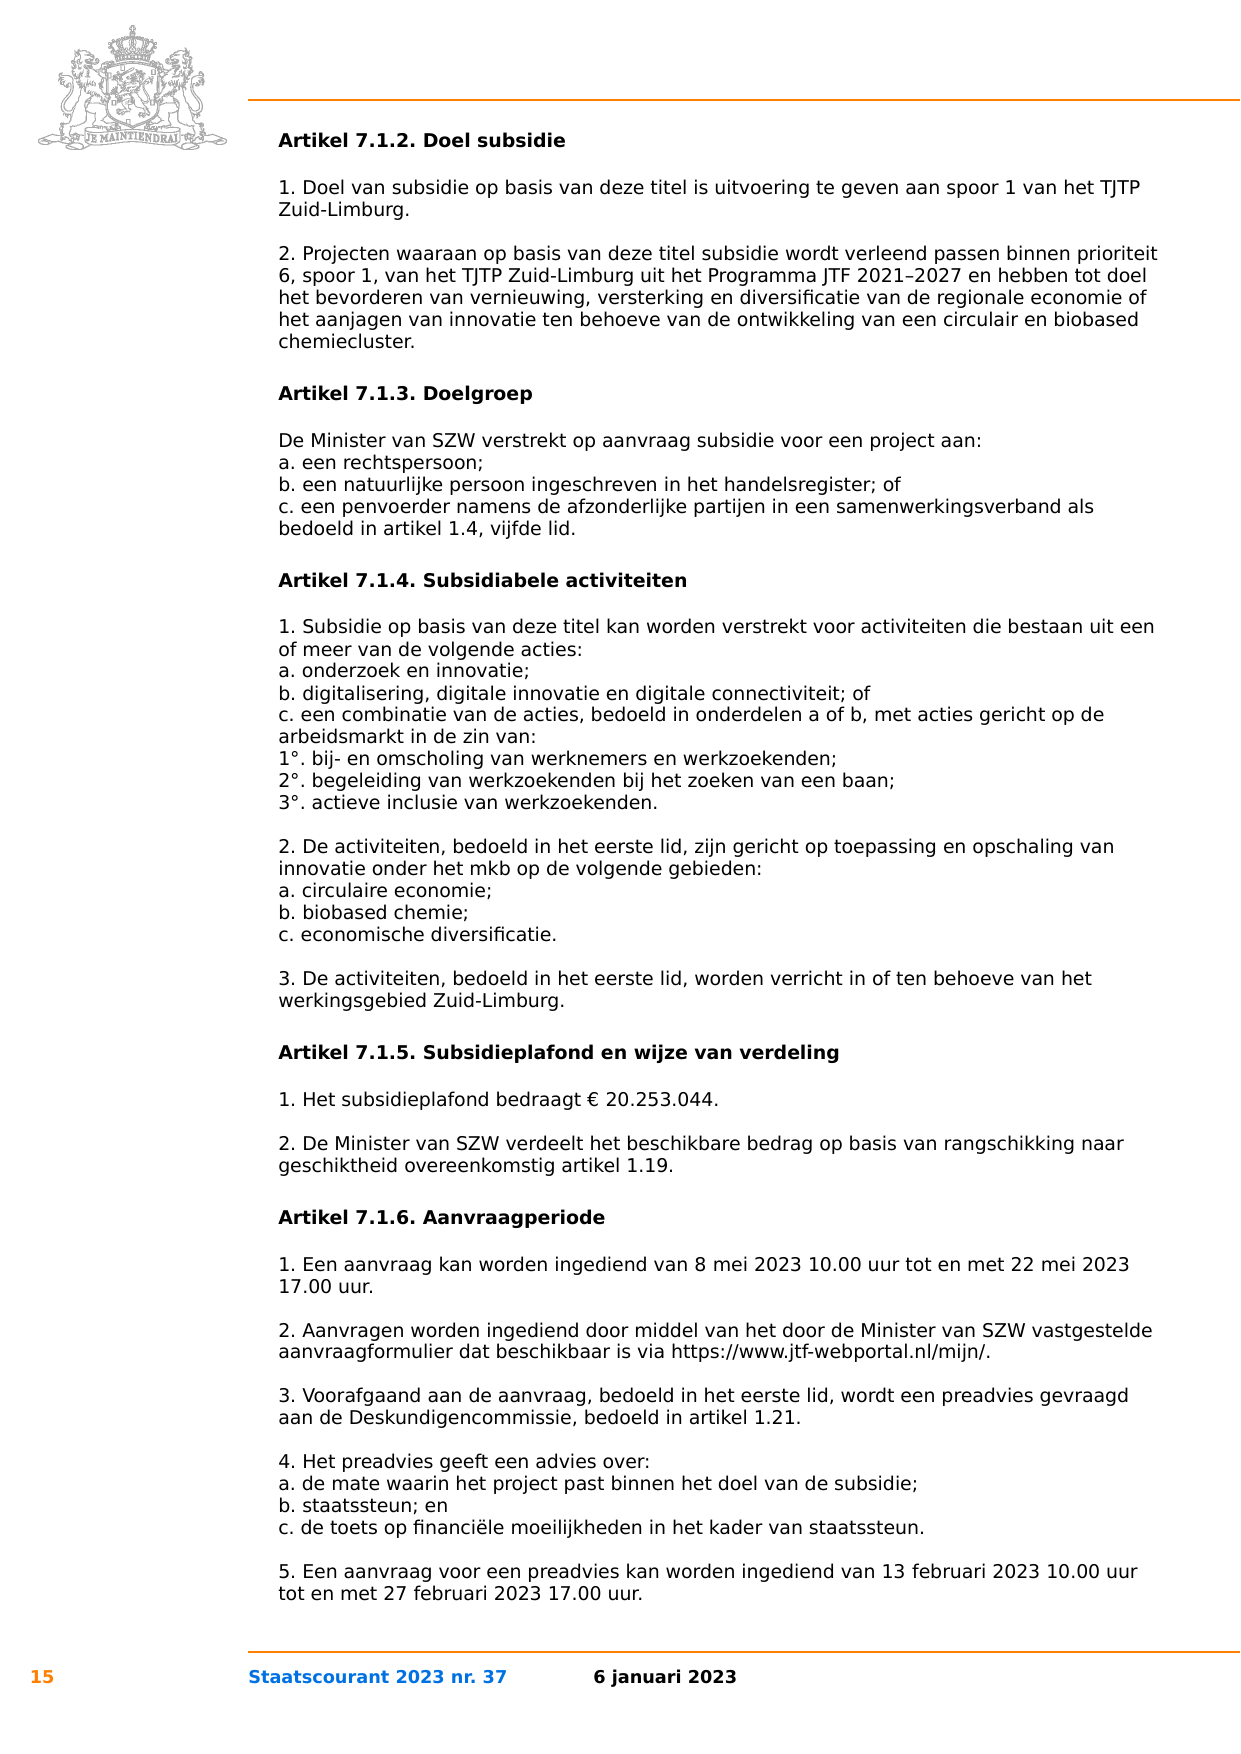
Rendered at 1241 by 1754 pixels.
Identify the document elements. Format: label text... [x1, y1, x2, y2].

text 2. De Minister van SZW verdeelt het beschikbare bedrag op basis van rangschikking naar geschiktheid overeenkomstig artikel 1.19. [278, 1133, 1163, 1177]
text a. de mate waarin het project past binnen het doel van de subsidie; [278, 1473, 1163, 1495]
subtitle Artikel 7.1.6. Aanvraagperiode [278, 1207, 1163, 1229]
text 2. Aanvragen worden ingediend door middel van het door de Minister van SZW vastgestelde aanvraagformulier dat beschikbaar is via https://www.jtf-webportal.nl/mijn/. [278, 1319, 1163, 1363]
subtitle Artikel 7.1.2. Doel subsidie [278, 130, 1163, 152]
text 1°. bij- en omscholing van werknemers en werkzoekenden; [278, 748, 1163, 770]
text 1. Het subsidieplafond bedraagt € 20.253.044. [278, 1089, 1163, 1111]
text a. circulaire economie; [278, 880, 1163, 902]
text 2. De activiteiten, bedoeld in het eerste lid, zijn gericht op toepassing en opschaling van innovatie onder het mkb op de volgende gebieden: [278, 836, 1163, 880]
text 1. Subsidie op basis van deze titel kan worden verstrekt voor activiteiten die bestaan uit een of meer van de volgende acties: [278, 616, 1163, 660]
picture [38, 25, 227, 150]
text 4. Het preadvies geeft een advies over: [278, 1451, 1163, 1473]
subtitle Artikel 7.1.5. Subsidieplafond en wijze van verdeling [278, 1042, 1163, 1064]
text a. onderzoek en innovatie; [278, 660, 1163, 682]
text 1. Een aanvraag kan worden ingediend van 8 mei 2023 10.00 uur tot en met 22 mei 2023 17.00 uur. [278, 1254, 1163, 1298]
text c. een penvoerder namens de afzonderlijke partijen in een samenwerkingsverband als bedoeld in artikel 1.4, vijfde lid. [278, 496, 1163, 539]
text b. biobased chemie; [278, 902, 1163, 924]
text b. digitalisering, digitale innovatie en digitale connectiviteit; of [278, 682, 1163, 704]
text 5. Een aanvraag voor een preadvies kan worden ingediend van 13 februari 2023 10.00 uur tot en met 27 februari 2023 17.00 uur. [278, 1561, 1163, 1605]
text b. staatssteun; en [278, 1495, 1163, 1517]
subtitle Artikel 7.1.4. Subsidiabele activiteiten [278, 569, 1163, 591]
text 3. Voorafgaand aan de aanvraag, bedoeld in het eerste lid, wordt een preadvies gevraagd aan de Deskundigencommissie, bedoeld in artikel 1.21. [278, 1385, 1163, 1429]
text De Minister van SZW verstrekt op aanvraag subsidie voor een project aan: [278, 429, 1163, 452]
text 2°. begeleiding van werkzoekenden bij het zoeken van een baan; [278, 770, 1163, 792]
text b. een natuurlijke persoon ingeschreven in het handelsregister; of [278, 473, 1163, 496]
subtitle Artikel 7.1.3. Doelgroep [278, 383, 1163, 404]
text c. economische diversificatie. [278, 924, 1163, 946]
text 2. Projecten waaraan op basis van deze titel subsidie wordt verleend passen binnen prioriteit 6, spoor 1, van het TJTP Zuid-Limburg uit het Programma JTF 2021–2027 en hebben tot doel het bevorderen van vernieuwing, versterking en diversificatie van de regionale economie of het aanjagen van innovatie ten behoeve van de ontwikkeling van een circulair en biobased chemiecluster. [278, 243, 1163, 353]
text c. een combinatie van de acties, bedoeld in onderdelen a of b, met acties gericht op de arbeidsmarkt in de zin van: [278, 704, 1163, 748]
text c. de toets op financiële moeilijkheden in het kader van staatssteun. [278, 1517, 1163, 1539]
text a. een rechtspersoon; [278, 452, 1163, 473]
text 1. Doel van subsidie op basis van deze titel is uitvoering te geven aan spoor 1 van het TJTP Zuid-Limburg. [278, 177, 1163, 221]
text 3. De activiteiten, bedoeld in het eerste lid, worden verricht in of ten behoeve van het werkingsgebied Zuid-Limburg. [278, 968, 1163, 1012]
text 3°. actieve inclusie van werkzoekenden. [278, 792, 1163, 814]
